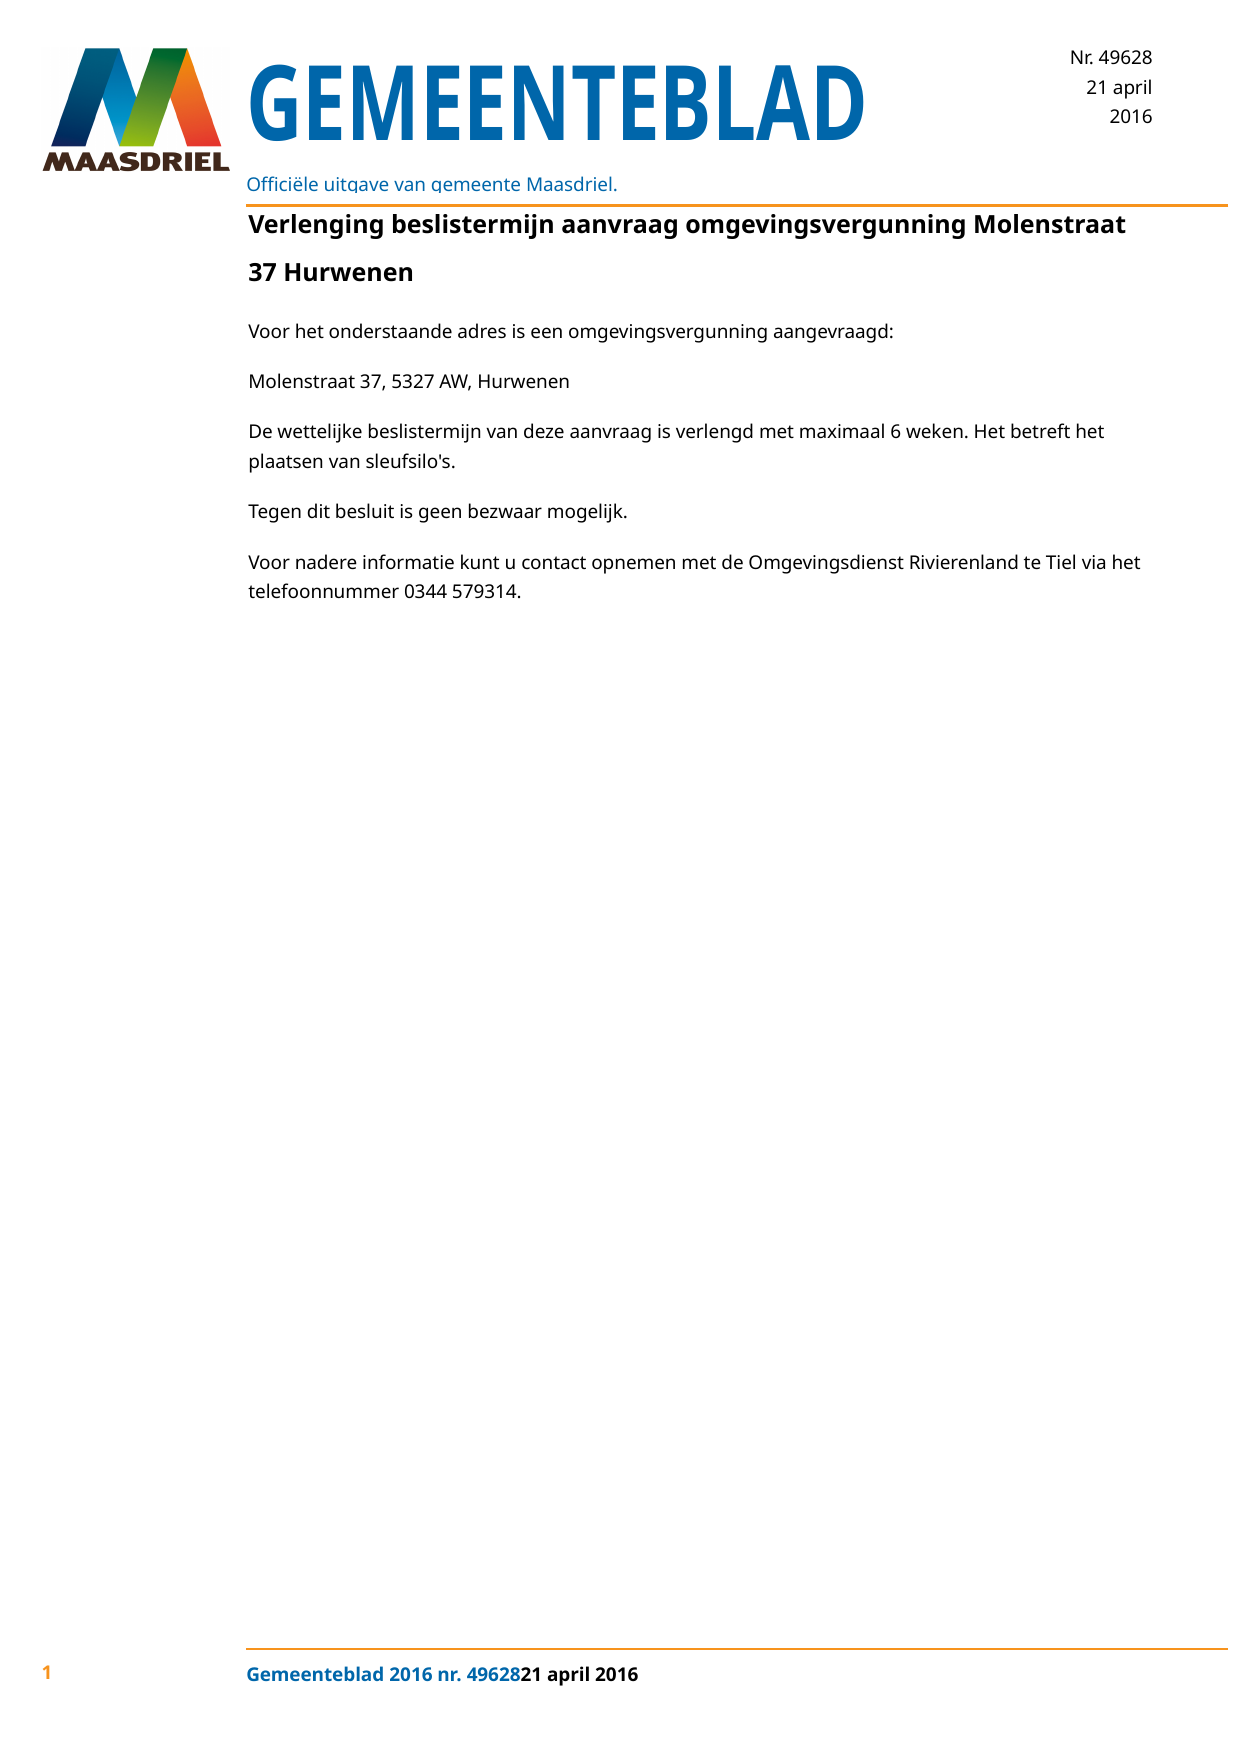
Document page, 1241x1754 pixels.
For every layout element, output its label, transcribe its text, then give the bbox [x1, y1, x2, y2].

picture [41, 47, 231, 172]
text Voor het onderstaande adres is een omgevingsvergunning aangevraagd: [248, 318, 1152, 344]
text Verlenging beslistermijn aanvraag omgevingsvergunning Molenstraat 37 Hurwenen [248, 207, 1152, 288]
text De wettelijke beslistermijn van deze aanvraag is verlengd met maximaal 6 weken. Het betreft het plaatsen van sleufsilo's. [248, 419, 1152, 474]
text Molenstraat 37, 5327 AW, Hurwenen [248, 368, 1152, 394]
text Tegen dit besluit is geen bezwaar mogelijk. [248, 499, 1152, 524]
text Voor nadere informatie kunt u contact opnemen met de Omgevingsdienst Rivierenland te Tiel via het telefoonnummer 0344 579314. [248, 549, 1152, 604]
